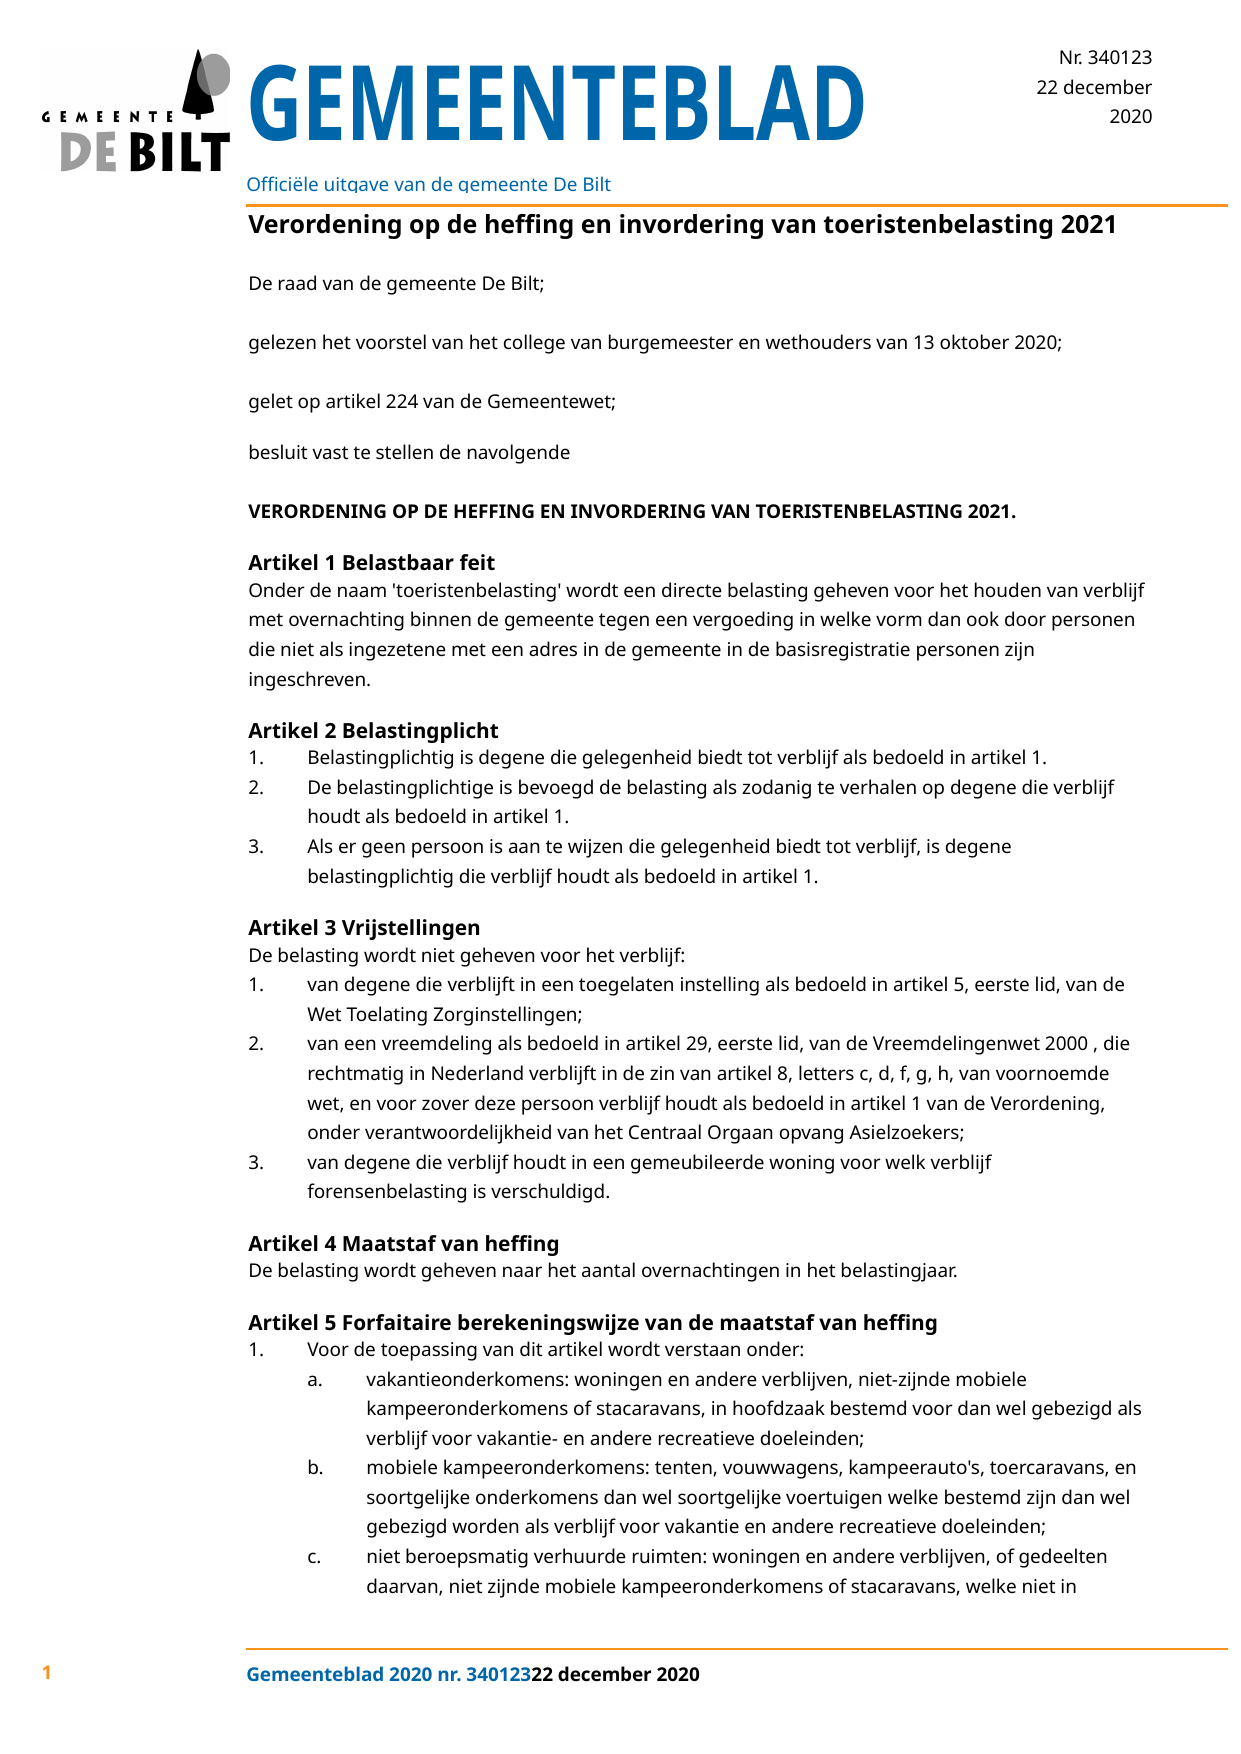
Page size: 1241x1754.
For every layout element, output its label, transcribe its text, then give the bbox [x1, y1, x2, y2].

text De belasting wordt geheven naar het aantal overnachtingen in het belastingjaar. [248, 1257, 1152, 1283]
text VERORDENING OP DE HEFFING EN INVORDERING VAN TOERISTENBELASTING 2021. [248, 498, 1152, 524]
text De belasting wordt niet geheven voor het verblijf: [248, 942, 1152, 967]
list De belastingplichtige is bevoegd de belasting als zodanig te verhalen op degene die verblijf houdt als bedoeld in artikel 1. [248, 774, 1152, 829]
text Artikel 2 Belastingplicht [248, 716, 1152, 744]
text Artikel 1 Belastbaar feit [248, 548, 1152, 577]
list van degene die verblijft in een toegelaten instelling als bedoeld in artikel 5, eerste lid, van de Wet Toelating Zorginstellingen; [248, 971, 1152, 1027]
text Onder de naam 'toeristenbelasting' wordt een directe belasting geheven voor het houden van verblijf met overnachting binnen de gemeente tegen een vergoeding in welke vorm dan ook door personen die niet als ingezetene met een adres in de gemeente in de basisregistratie personen zijn ingeschreven. [248, 577, 1152, 691]
list Belastingplichtig is degene die gelegenheid biedt tot verblijf als bedoeld in artikel 1. [248, 744, 1152, 770]
list van een vreemdeling als bedoeld in artikel 29, eerste lid, van de Vreemdelingenwet 2000 , die rechtmatig in Nederland verblijft in de zin van artikel 8, letters c, d, f, g, h, van voornoemde wet, en voor zover deze persoon verblijf houdt als bedoeld in artikel 1 van de Verordening, onder verantwoordelijkheid van het Centraal Orgaan opvang Asielzoekers; [248, 1031, 1152, 1145]
text besluit vast te stellen de navolgende [248, 439, 1152, 465]
text gelezen het voorstel van het college van burgemeester en wethouders van 13 oktober 2020; [248, 329, 1152, 355]
text Artikel 3 Vrijstellingen [248, 913, 1152, 942]
text Verordening op de heffing en invordering van toeristenbelasting 2021 [248, 207, 1152, 241]
list vakantieonderkomens: woningen en andere verblijven, niet-zijnde mobiele kampeeronderkomens of stacaravans, in hoofdzaak bestemd voor dan wel gebezigd als verblijf voor vakantie- en andere recreatieve doeleinden; [307, 1366, 1152, 1451]
text De raad van de gemeente De Bilt; [248, 270, 1152, 296]
list Voor de toepassing van dit artikel wordt verstaan onder: [248, 1336, 1152, 1362]
picture [41, 47, 231, 172]
list niet beroepsmatig verhuurde ruimten: woningen en andere verblijven, of gedeelten daarvan, niet zijnde mobiele kampeeronderkomens of stacaravans, welke niet in [307, 1543, 1152, 1598]
text Artikel 5 Forfaitaire berekeningswijze van de maatstaf van heffing [248, 1308, 1152, 1336]
text gelet op artikel 224 van de Gemeentewet; [248, 389, 1152, 414]
list Als er geen persoon is aan te wijzen die gelegenheid biedt tot verblijf, is degene belastingplichtig die verblijf houdt als bedoeld in artikel 1. [248, 833, 1152, 889]
list mobiele kampeeronderkomens: tenten, vouwwagens, kampeerauto's, toercaravans, en soortgelijke onderkomens dan wel soortgelijke voertuigen welke bestemd zijn dan wel gebezigd worden als verblijf voor vakantie en andere recreatieve doeleinden; [307, 1454, 1152, 1539]
list van degene die verblijf houdt in een gemeubileerde woning voor welk verblijf forensenbelasting is verschuldigd. [248, 1149, 1152, 1204]
text Artikel 4 Maatstaf van heffing [248, 1229, 1152, 1257]
